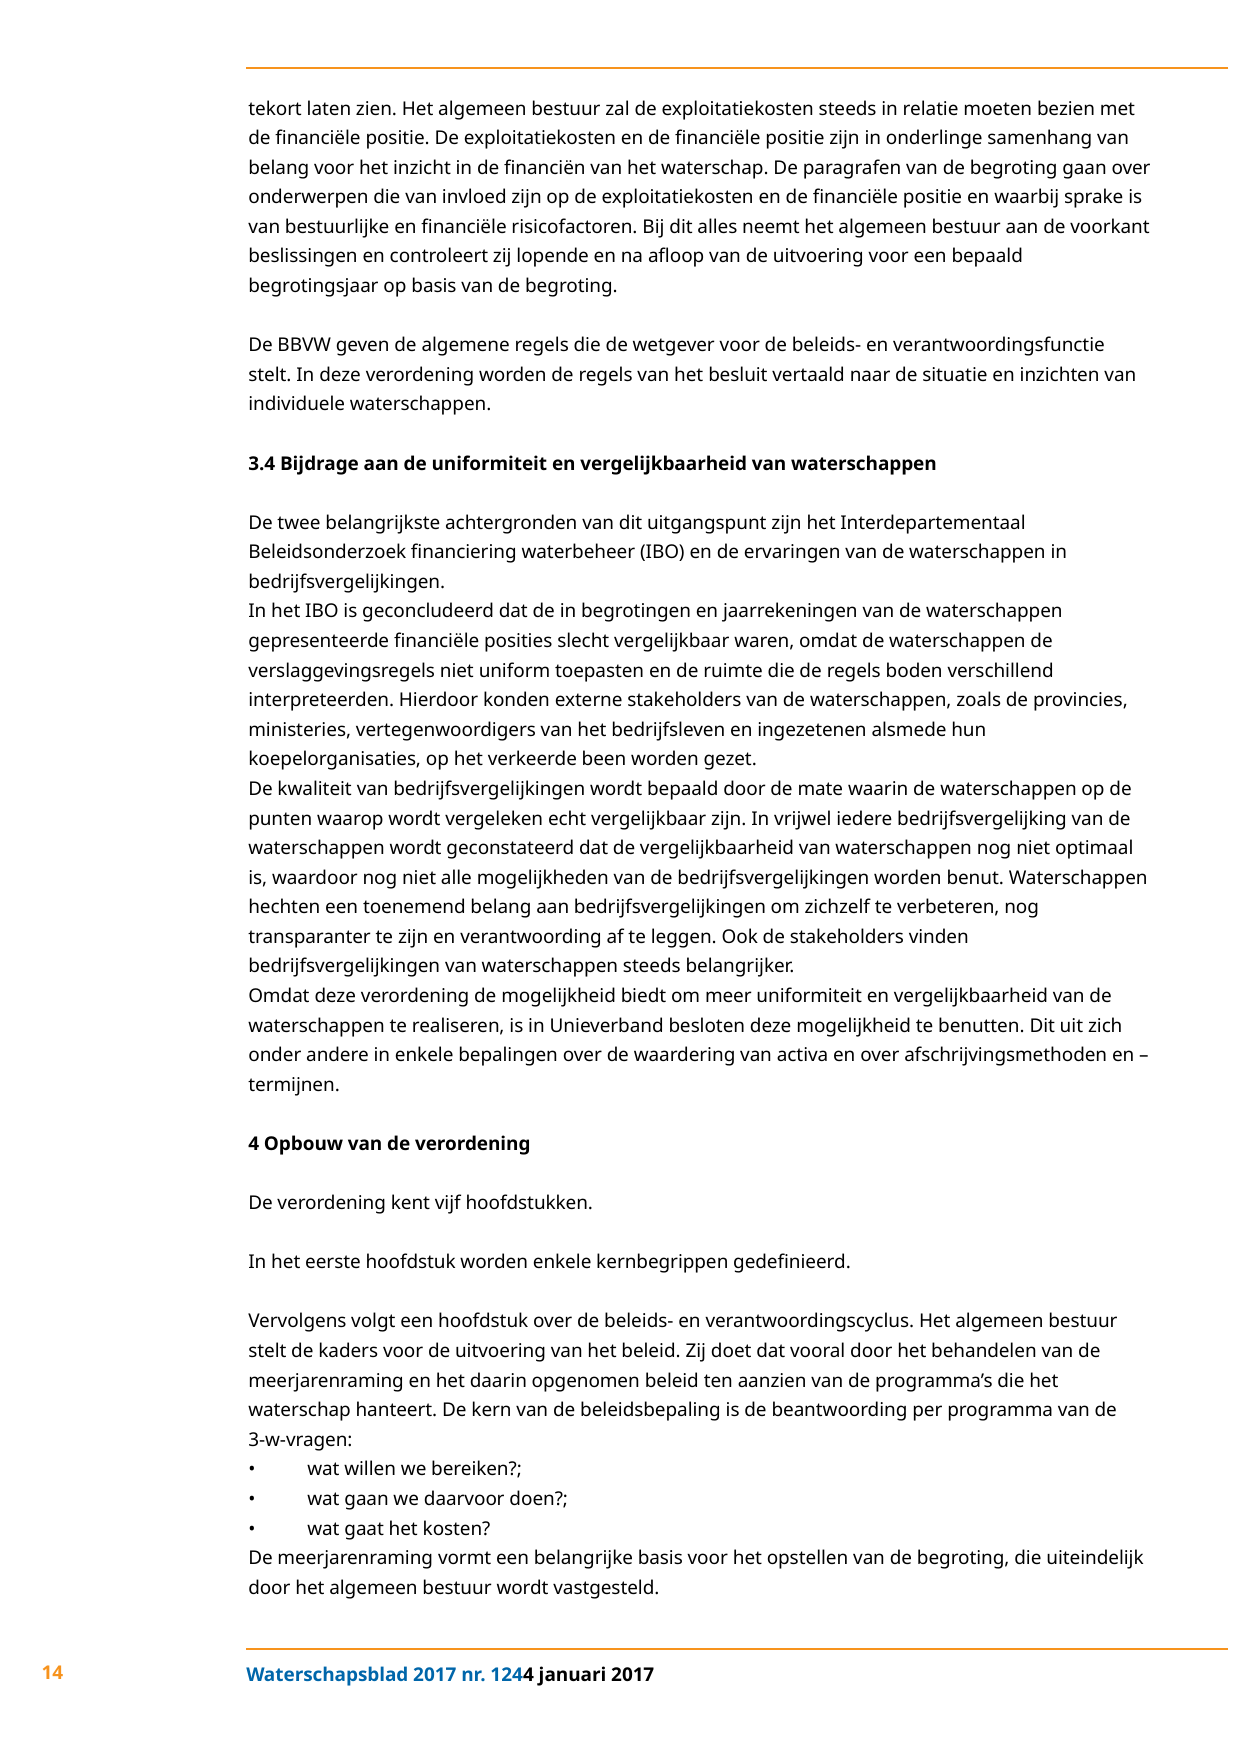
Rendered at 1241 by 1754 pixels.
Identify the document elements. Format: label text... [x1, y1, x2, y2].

picture [41, 47, 231, 172]
text De BBVW geven de algemene regels die de wetgever voor de beleids- en verantwoordingsfunctie stelt. In deze verordening worden de regels van het besluit vertaald naar de situatie en inzichten van individuele waterschappen. [248, 331, 1152, 416]
text Omdat deze verordening de mogelijkheid biedt om meer uniformiteit en vergelijkbaarheid van de waterschappen te realiseren, is in Unieverband besloten deze mogelijkheid te benutten. Dit uit zich onder andere in enkele bepalingen over de waardering van activa en over afschrijvingsmethoden en –termijnen. [248, 982, 1152, 1097]
text 3-w-vragen: [248, 1426, 1152, 1452]
text 4 Opbouw van de verordening [248, 1130, 1152, 1156]
text Vervolgens volgt een hoofdstuk over de beleids- en verantwoordingscyclus. Het algemeen bestuur stelt de kaders voor de uitvoering van het beleid. Zij doet dat vooral door het behandelen van de meerjarenraming en het daarin opgenomen beleid ten aanzien van de programma’s die het waterschap hanteert. De kern van de beleidsbepaling is de beantwoording per programma van de [248, 1308, 1152, 1422]
text 3.4 Bijdrage aan de uniformiteit en vergelijkbaarheid van waterschappen [248, 450, 1152, 476]
list wat gaat het kosten? [248, 1515, 1152, 1541]
text De twee belangrijkste achtergronden van dit uitgangspunt zijn het Interdepartementaal Beleidsonderzoek financiering waterbeheer (IBO) en de ervaringen van de waterschappen in bedrijfsvergelijkingen. [248, 509, 1152, 594]
text De kwaliteit van bedrijfsvergelijkingen wordt bepaald door de mate waarin de waterschappen op de punten waarop wordt vergeleken echt vergelijkbaar zijn. In vrijwel iedere bedrijfsvergelijking van de waterschappen wordt geconstateerd dat de vergelijkbaarheid van waterschappen nog niet optimaal is, waardoor nog niet alle mogelijkheden van de bedrijfsvergelijkingen worden benut. Waterschappen hechten een toenemend belang aan bedrijfsvergelijkingen om zichzelf te verbeteren, nog transparanter te zijn en verantwoording af te leggen. Ook de stakeholders vinden bedrijfsvergelijkingen van waterschappen steeds belangrijker. [248, 775, 1152, 978]
text De verordening kent vijf hoofdstukken. [248, 1189, 1152, 1215]
text De meerjarenraming vormt een belangrijke basis voor het opstellen van de begroting, die uiteindelijk door het algemeen bestuur wordt vastgesteld. [248, 1544, 1152, 1600]
text In het eerste hoofdstuk worden enkele kernbegrippen gedefinieerd. [248, 1248, 1152, 1274]
list wat willen we bereiken?; [248, 1456, 1152, 1481]
text In het IBO is geconcludeerd dat de in begrotingen en jaarrekeningen van de waterschappen gepresenteerde financiële posities slecht vergelijkbaar waren, omdat de waterschappen de verslaggevingsregels niet uniform toepasten en de ruimte die de regels boden verschillend interpreteerden. Hierdoor konden externe stakeholders van de waterschappen, zoals de provincies, ministeries, vertegenwoordigers van het bedrijfsleven en ingezetenen alsmede hun koepelorganisaties, op het verkeerde been worden gezet. [248, 598, 1152, 771]
list wat gaan we daarvoor doen?; [248, 1485, 1152, 1511]
text tekort laten zien. Het algemeen bestuur zal de exploitatiekosten steeds in relatie moeten bezien met de financiële positie. De exploitatiekosten en de financiële positie zijn in onderlinge samenhang van belang voor het inzicht in de financiën van het waterschap. De paragrafen van de begroting gaan over onderwerpen die van invloed zijn op de exploitatiekosten en de financiële positie en waarbij sprake is van bestuurlijke en financiële risicofactoren. Bij dit alles neemt het algemeen bestuur aan de voorkant beslissingen en controleert zij lopende en na afloop van de uitvoering voor een bepaald begrotingsjaar op basis van de begroting. [248, 95, 1152, 298]
